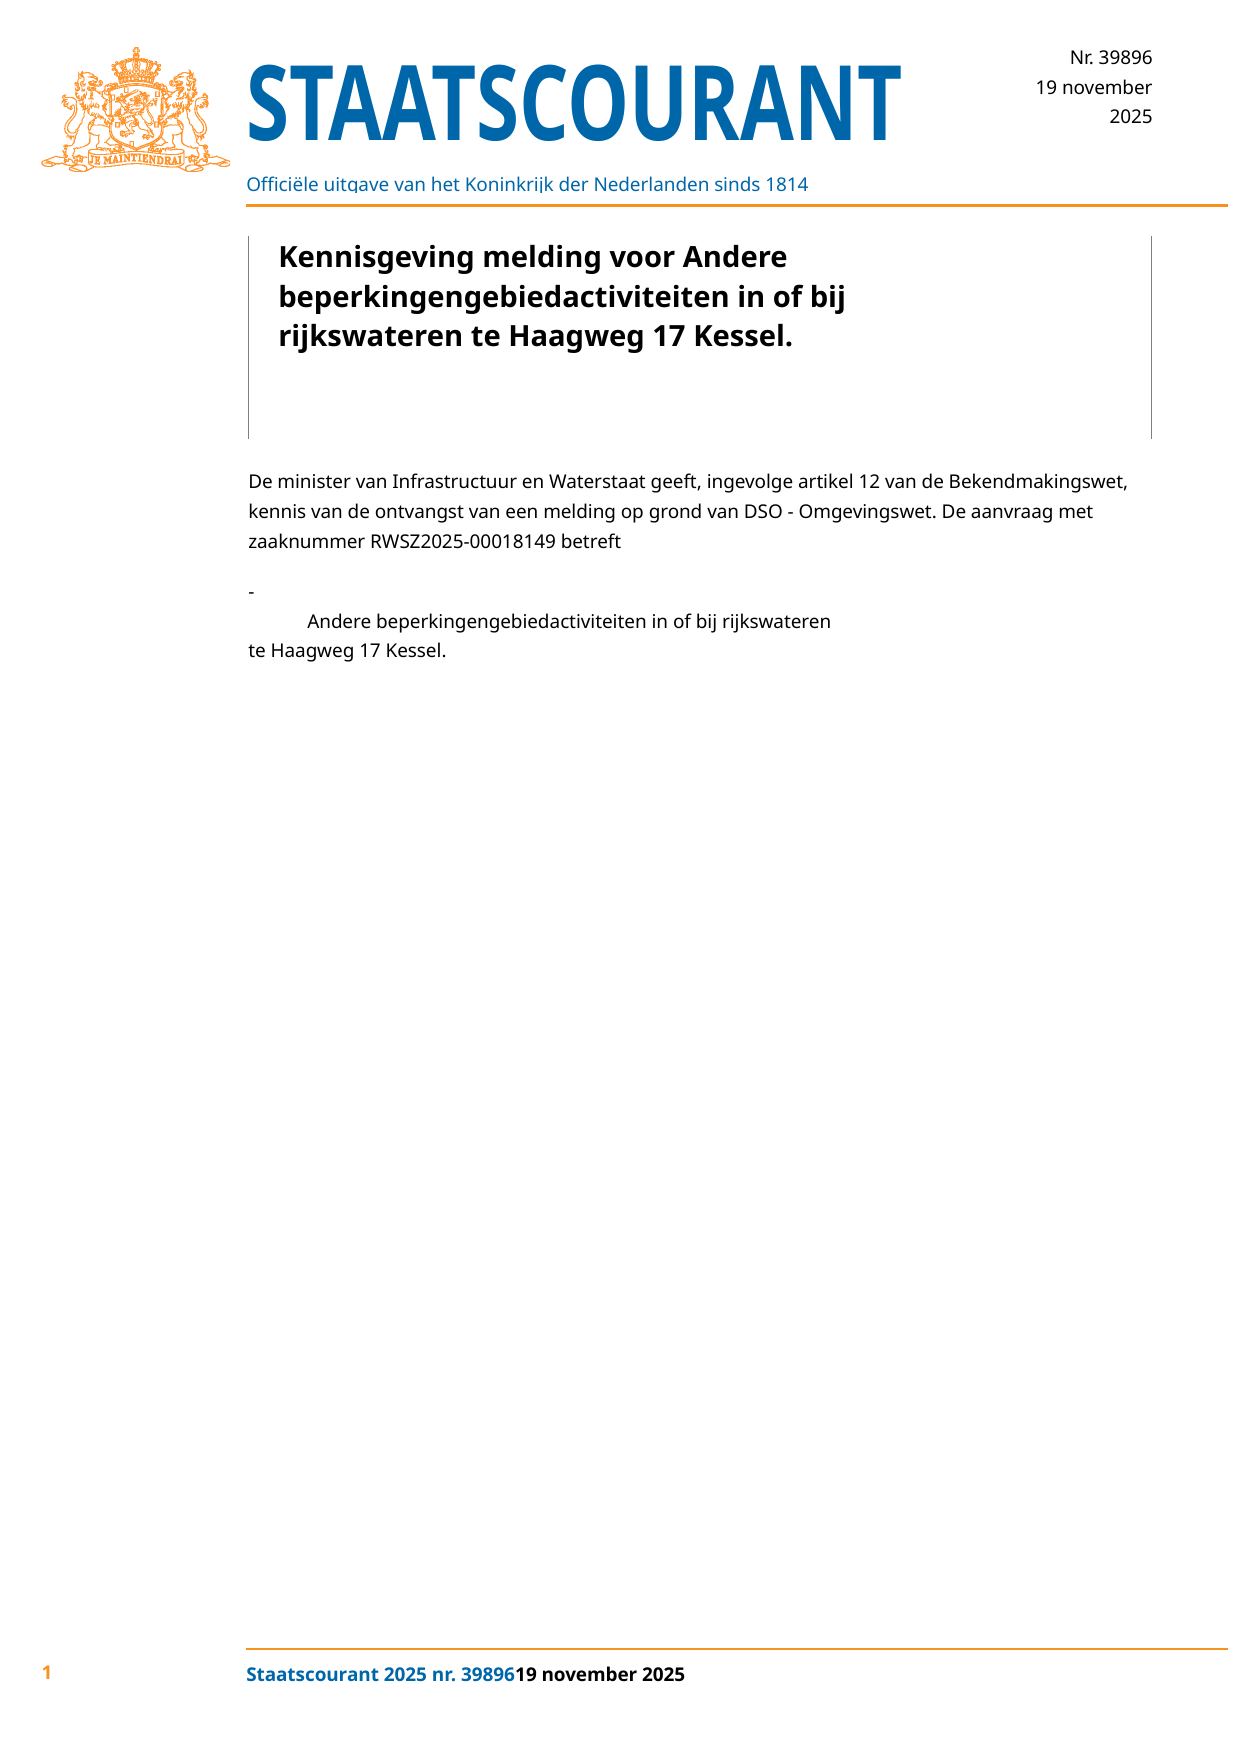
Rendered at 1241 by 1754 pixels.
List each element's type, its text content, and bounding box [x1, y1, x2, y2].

text De minister van Infrastructuur en Waterstaat geeft, ingevolge artikel 12 van de Bekendmakingswet, kennis van de ontvangst van een melding op grond van DSO - Omgevingswet. De aanvraag met zaaknummer RWSZ2025-00018149 betreft [248, 469, 1152, 553]
picture [912, 236, 1090, 414]
table_header [850, 236, 912, 413]
table_header Kennisgeving melding voor Andere beperkingengebiedactiviteiten in of bij rijkswateren te Haagweg 17 Kessel. [249, 236, 850, 439]
table_header [1090, 236, 1151, 413]
picture [41, 47, 231, 172]
list Andere beperkingengebiedactiviteiten in of bij rijkswateren [248, 608, 1152, 633]
text te Haagweg 17 Kessel. [248, 637, 1152, 663]
table_header [850, 414, 1151, 439]
